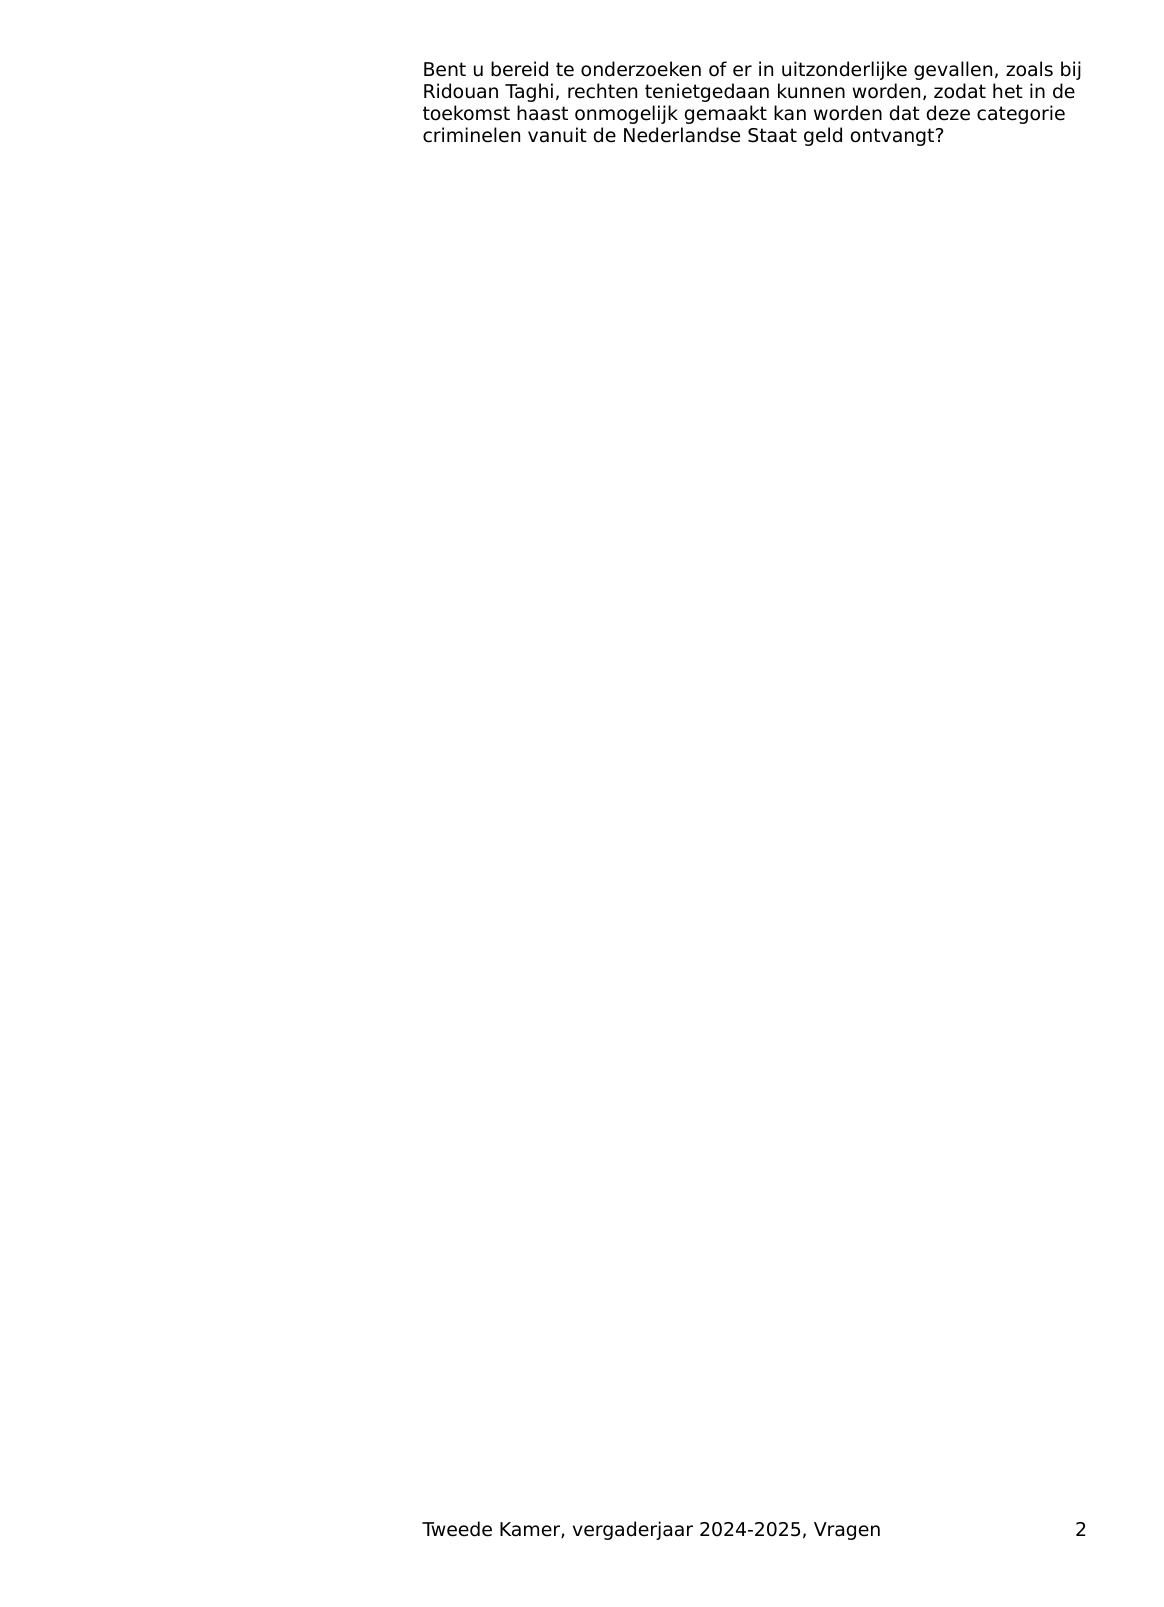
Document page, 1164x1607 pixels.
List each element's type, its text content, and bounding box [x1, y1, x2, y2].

text Bent u bereid te onderzoeken of er in uitzonderlijke gevallen, zoals bij Ridouan Taghi, rechten tenietgedaan kunnen worden, zodat het in de toekomst haast onmogelijk gemaakt kan worden dat deze categorie criminelen vanuit de Nederlandse Staat geld ontvangt? [422, 59, 1087, 147]
